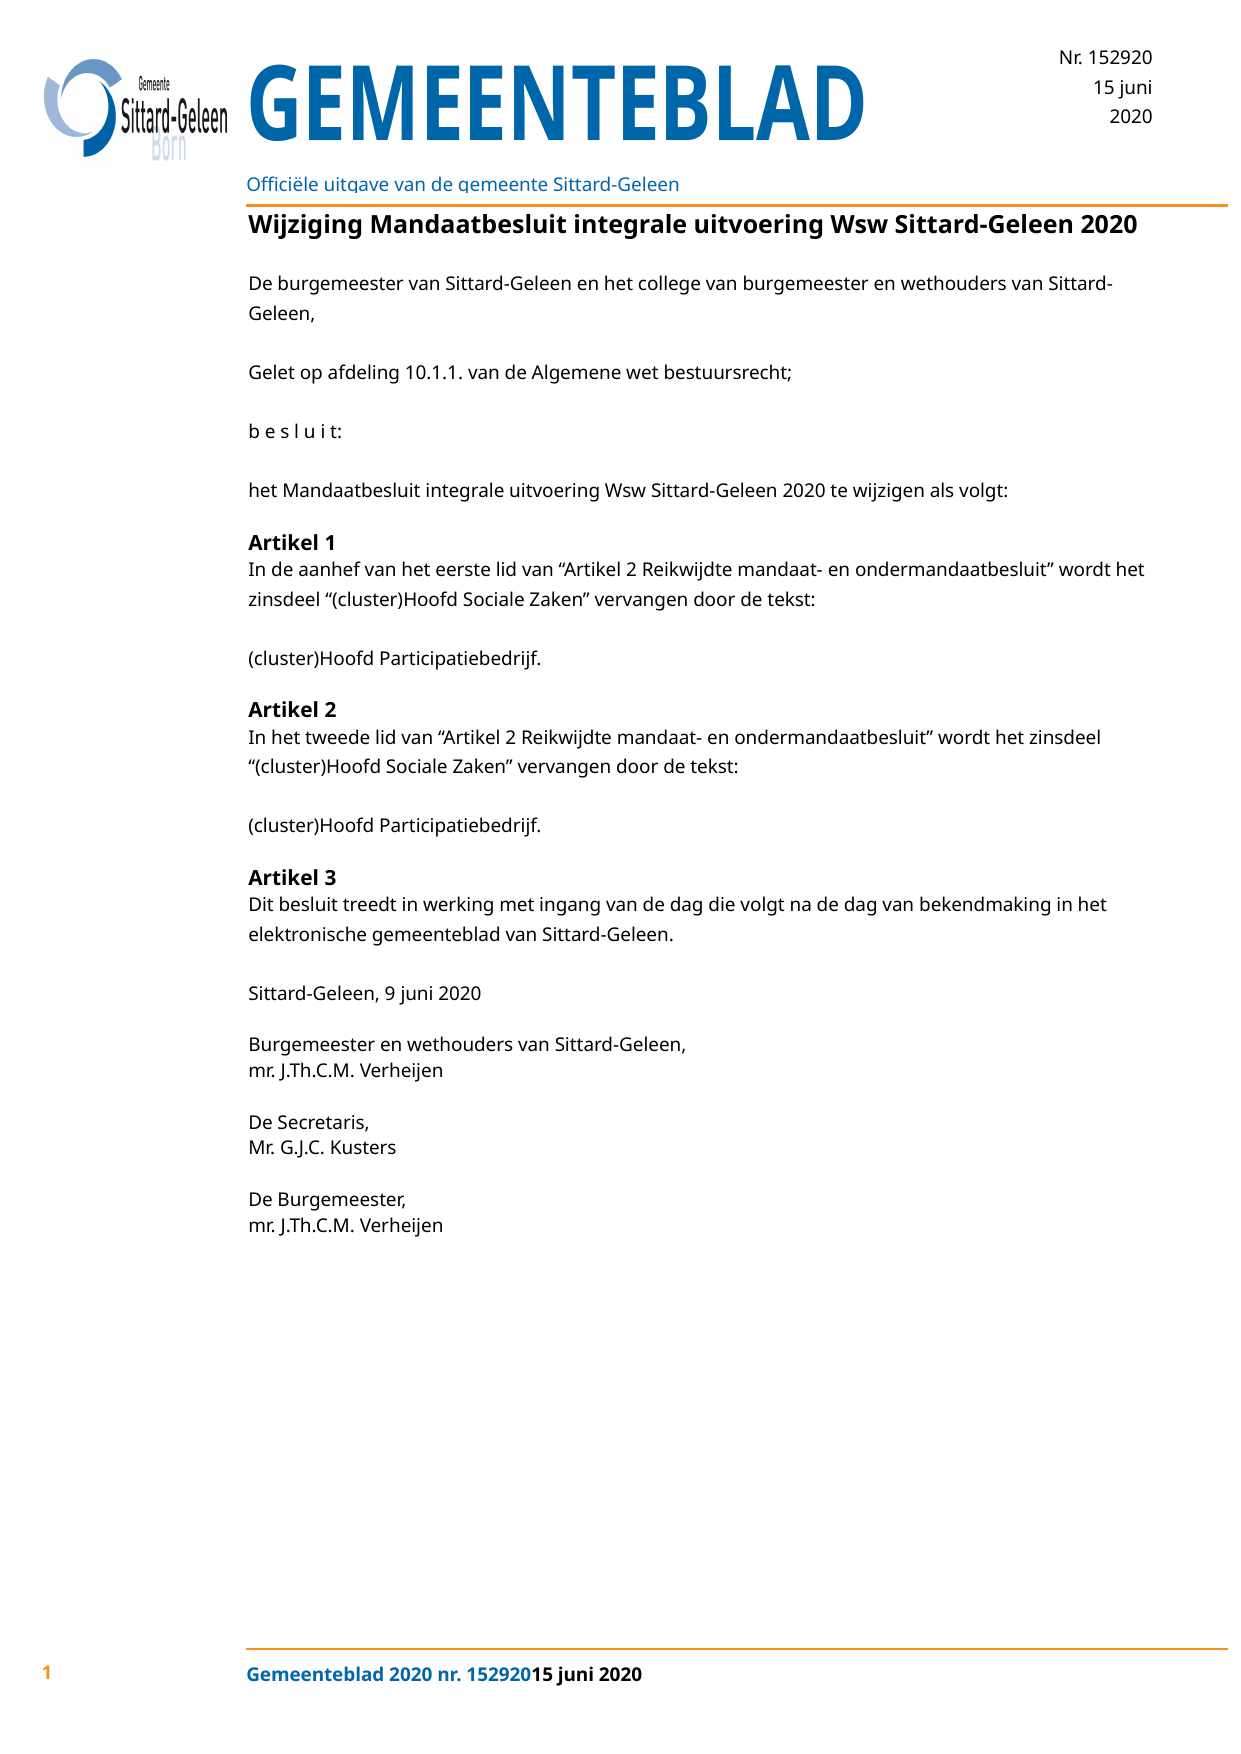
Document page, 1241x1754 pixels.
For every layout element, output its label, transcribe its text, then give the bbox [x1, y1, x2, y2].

text Dit besluit treedt in werking met ingang van de dag die volgt na de dag van bekendmaking in het elektronische gemeenteblad van Sittard-Geleen. [248, 891, 1152, 947]
text Mr. G.J.C. Kusters [248, 1134, 1152, 1160]
text (cluster)Hoofd Participatiebedrijf. [248, 813, 1152, 838]
text Artikel 1 [248, 528, 1152, 556]
text mr. J.Th.C.M. Verheijen [248, 1057, 1152, 1083]
text (cluster)Hoofd Participatiebedrijf. [248, 645, 1152, 671]
text b e s l u i t: [248, 418, 1152, 444]
text Gelet op afdeling 10.1.1. van de Algemene wet bestuursrecht; [248, 359, 1152, 385]
text Burgemeester en wethouders van Sittard-Geleen, [248, 1032, 1152, 1057]
text De Secretaris, [248, 1109, 1152, 1134]
text het Mandaatbesluit integrale uitvoering Wsw Sittard-Geleen 2020 te wijzigen als volgt: [248, 477, 1152, 503]
text In het tweede lid van “Artikel 2 Reikwijdte mandaat- en ondermandaatbesluit” wordt het zinsdeel “(cluster)Hoofd Sociale Zaken” vervangen door de tekst: [248, 724, 1152, 779]
text Artikel 3 [248, 863, 1152, 891]
text Artikel 2 [248, 695, 1152, 724]
text In de aanhef van het eerste lid van “Artikel 2 Reikwijdte mandaat- en ondermandaatbesluit” wordt het zinsdeel “(cluster)Hoofd Sociale Zaken” vervangen door de tekst: [248, 556, 1152, 612]
text mr. J.Th.C.M. Verheijen [248, 1212, 1152, 1237]
text De Burgemeester, [248, 1186, 1152, 1212]
text Wijziging Mandaatbesluit integrale uitvoering Wsw Sittard-Geleen 2020 [248, 207, 1152, 241]
picture [41, 47, 231, 172]
text Sittard-Geleen, 9 juni 2020 [248, 980, 1152, 1006]
text De burgemeester van Sittard-Geleen en het college van burgemeester en wethouders van Sittard-Geleen, [248, 270, 1152, 326]
